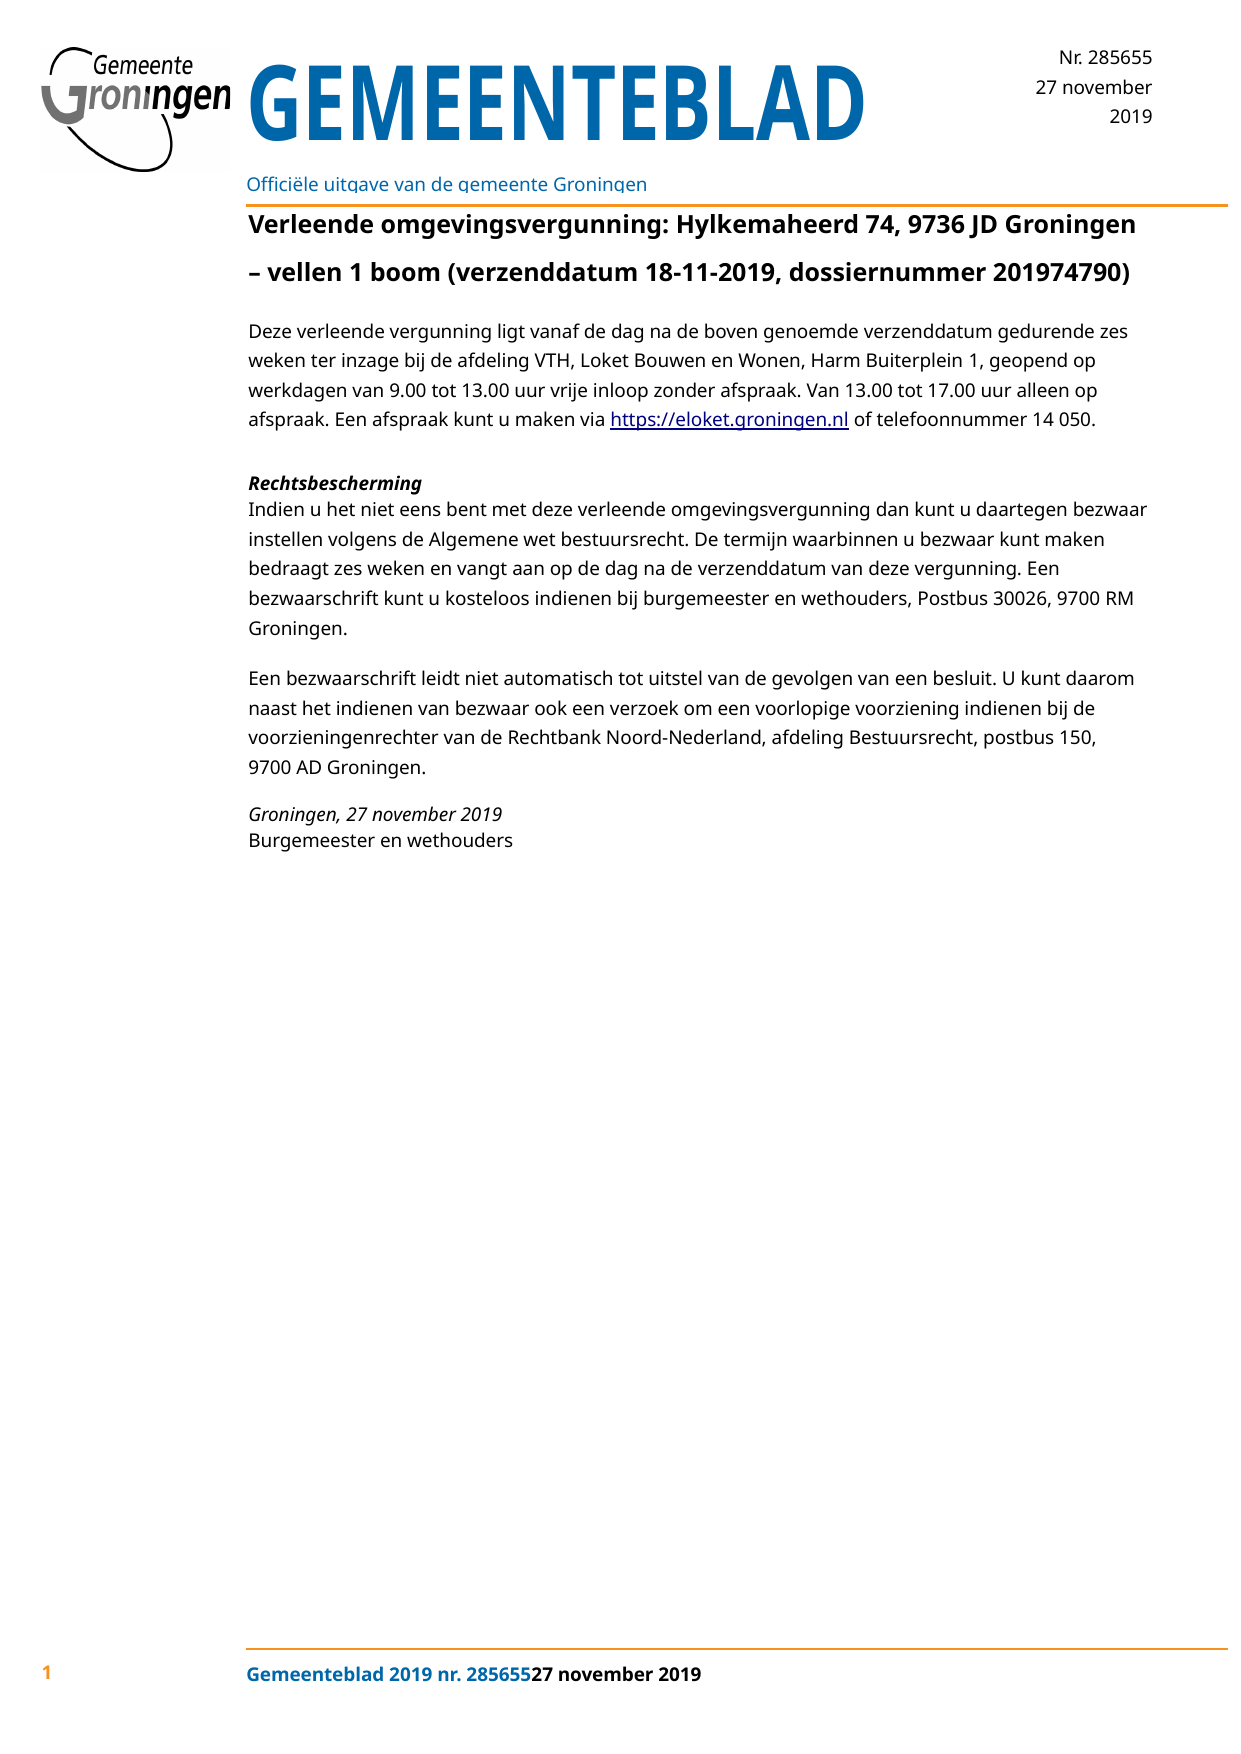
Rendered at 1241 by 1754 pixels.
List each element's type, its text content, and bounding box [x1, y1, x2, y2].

text Deze verleende vergunning ligt vanaf de dag na de boven genoemde verzenddatum gedurende zes weken ter inzage bij de afdeling VTH, Loket Bouwen en Wonen, Harm Buiterplein 1, geopend op werkdagen van 9.00 tot 13.00 uur vrije inloop zonder afspraak. Van 13.00 tot 17.00 uur alleen op afspraak. Een afspraak kunt u maken via https://eloket.groningen.nl of telefoonnummer 14 050. [248, 318, 1152, 432]
text Indien u het niet eens bent met deze verleende omgevingsvergunning dan kunt u daartegen bezwaar instellen volgens de Algemene wet bestuursrecht. De termijn waarbinnen u bezwaar kunt maken bedraagt zes weken en vangt aan op de dag na de verzenddatum van deze vergunning. Een bezwaarschrift kunt u kosteloos indienen bij burgemeester en wethouders, Postbus 30026, 9700 RM Groningen. [248, 496, 1152, 640]
picture [41, 47, 231, 172]
text Groningen, 27 november 2019 [248, 802, 1152, 827]
text Burgemeester en wethouders [248, 827, 1152, 853]
text Rechtsbescherming [248, 471, 1152, 496]
text Een bezwaarschrift leidt niet automatisch tot uitstel van de gevolgen van een besluit. U kunt daarom naast het indienen van bezwaar ook een verzoek om een voorlopige voorziening indienen bij de voorzieningenrechter van de Rechtbank Noord-Nederland, afdeling Bestuursrecht, postbus 150, 9700 AD Groningen. [248, 665, 1152, 779]
text Verleende omgevingsvergunning: Hylkemaheerd 74, 9736 JD Groningen – vellen 1 boom (verzenddatum 18-11-2019, dossiernummer 201974790) [248, 207, 1152, 288]
